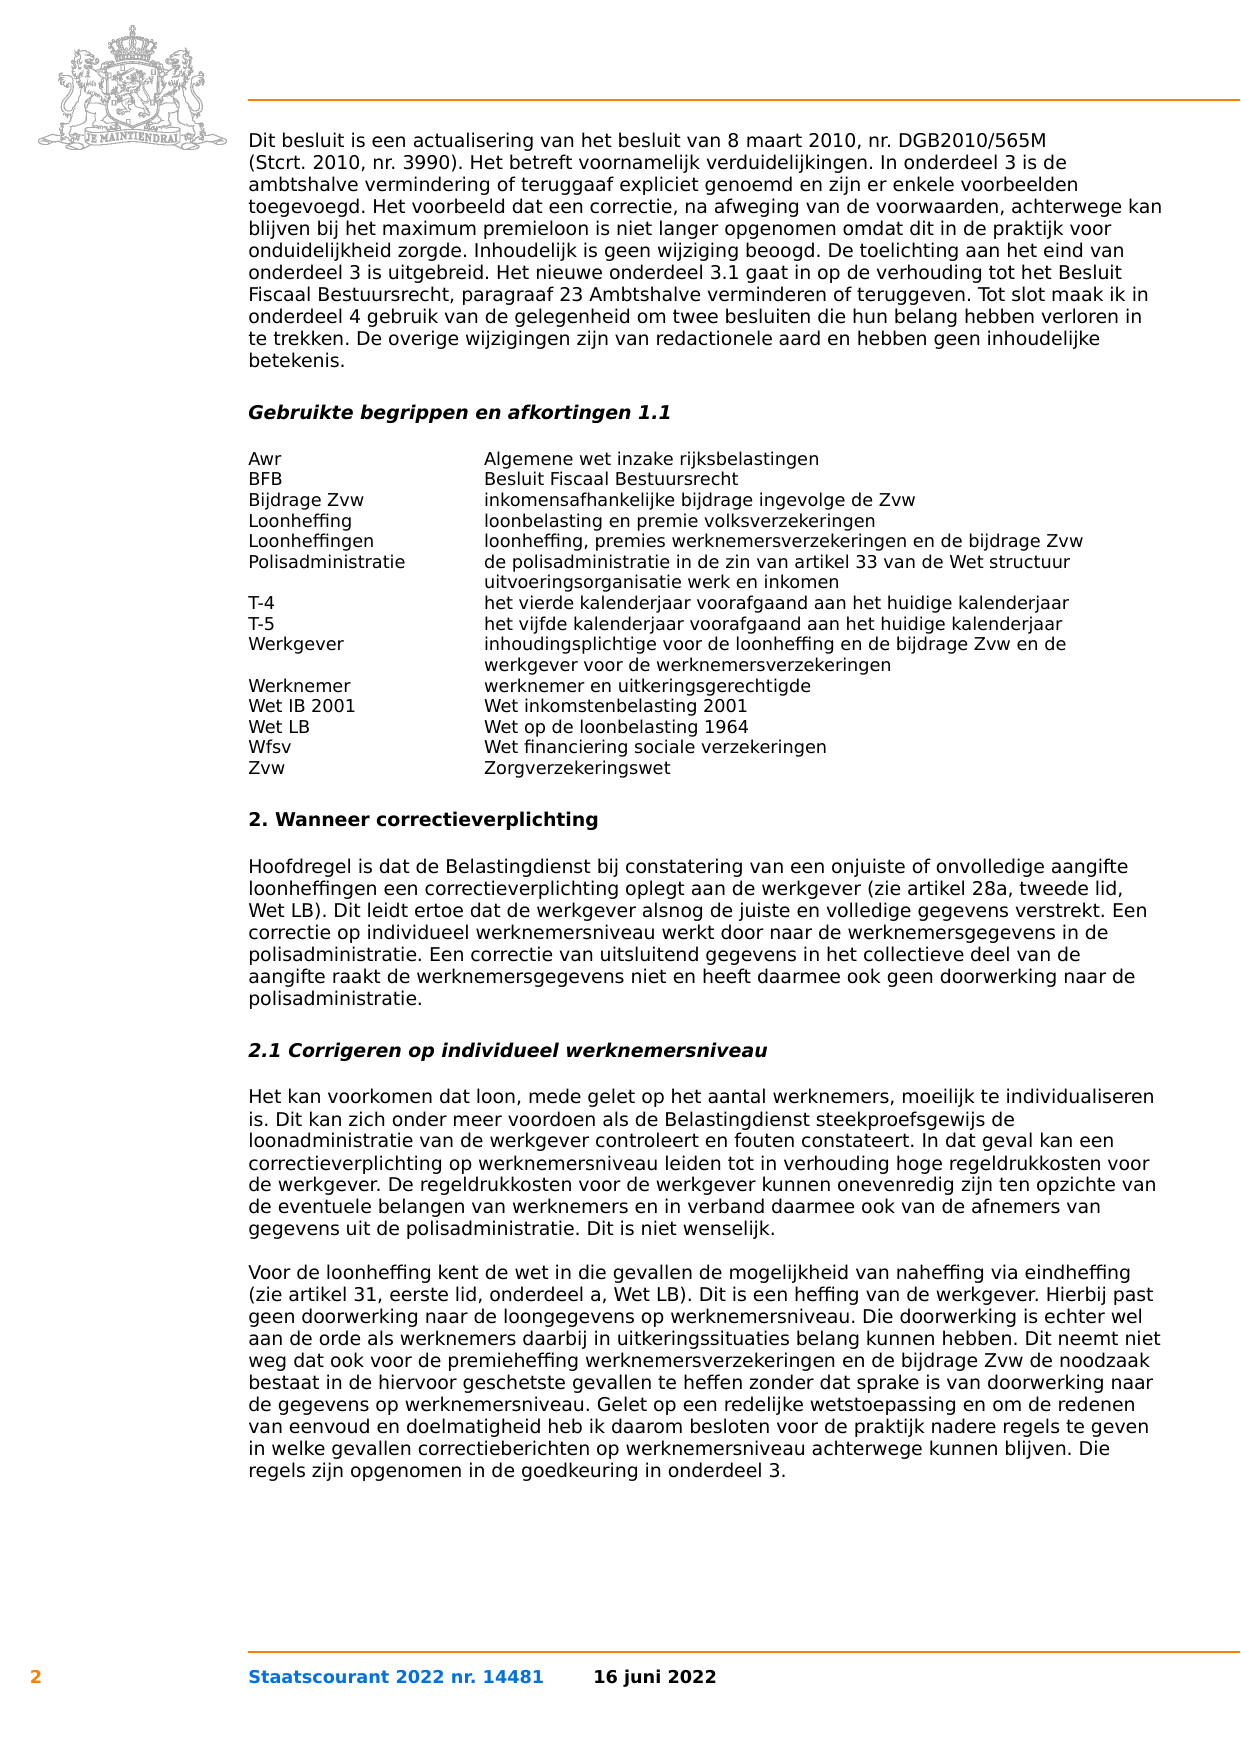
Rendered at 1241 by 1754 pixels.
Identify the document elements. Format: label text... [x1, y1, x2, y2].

table_header Awr [248, 449, 478, 469]
table_cell Werkgever [248, 634, 478, 676]
table_cell Wet LB [248, 717, 478, 737]
table_cell Wet financiering sociale verzekeringen [478, 738, 1163, 758]
table_cell Zorgverzekeringswet [478, 758, 1163, 779]
subtitle Gebruikte begrippen en afkortingen 1.1 [248, 402, 1163, 424]
table_cell Loonheffing [248, 511, 478, 531]
table_cell Wfsv [248, 738, 478, 758]
table_cell Wet inkomstenbelasting 2001 [478, 696, 1163, 717]
table_cell Bijdrage Zvw [248, 490, 478, 511]
table_cell Wet IB 2001 [248, 696, 478, 717]
text Hoofdregel is dat de Belastingdienst bij constatering van een onjuiste of onvolledige aangifte loonheffingen een correctieverplichting oplegt aan de werkgever (zie artikel 28a, tweede lid, Wet LB). Dit leidt ertoe dat de werkgever alsnog de juiste en volledige gegevens verstrekt. Een correctie op individueel werknemersniveau werkt door naar de werknemersgegevens in de polisadministratie. Een correctie van uitsluitend gegevens in het collectieve deel van de aangifte raakt de werknemersgegevens niet en heeft daarmee ook geen doorwerking naar de polisadministratie. [248, 856, 1163, 1009]
table_cell BFB [248, 469, 478, 490]
table_cell Wet op de loonbelasting 1964 [478, 717, 1163, 737]
table_cell Besluit Fiscaal Bestuursrecht [478, 469, 1163, 490]
table_cell de polisadministratie in de zin van artikel 33 van de Wet structuur uitvoeringsorganisatie werk en inkomen [478, 552, 1163, 593]
table_cell Werknemer [248, 676, 478, 696]
picture [38, 25, 227, 150]
table_cell Zvw [248, 758, 478, 779]
table_cell het vierde kalenderjaar voorafgaand aan het huidige kalenderjaar [478, 593, 1163, 614]
table_cell werknemer en uitkeringsgerechtigde [478, 676, 1163, 696]
table_cell T-5 [248, 614, 478, 634]
text Dit besluit is een actualisering van het besluit van 8 maart 2010, nr. DGB2010/565M (Stcrt. 2010, nr. 3990). Het betreft voornamelijk verduidelijkingen. In onderdeel 3 is de ambtshalve vermindering of teruggaaf expliciet genoemd en zijn er enkele voorbeelden toegevoegd. Het voorbeeld dat een correctie, na afweging van de voorwaarden, achterwege kan blijven bij het maximum premieloon is niet langer opgenomen omdat dit in de praktijk voor onduidelijkheid zorgde. Inhoudelijk is geen wijziging beoogd. De toelichting aan het eind van onderdeel 3 is uitgebreid. Het nieuwe onderdeel 3.1 gaat in op de verhouding tot het Besluit Fiscaal Bestuursrecht, paragraaf 23 Ambtshalve verminderen of teruggeven. Tot slot maak ik in onderdeel 4 gebruik van de gelegenheid om twee besluiten die hun belang hebben verloren in te trekken. De overige wijzigingen zijn van redactionele aard en hebben geen inhoudelijke betekenis. [248, 130, 1163, 372]
table_cell Loonheffingen [248, 531, 478, 552]
subtitle 2.1 Corrigeren op individueel werknemersniveau [248, 1039, 1163, 1061]
table_cell loonbelasting en premie volksverzekeringen [478, 511, 1163, 531]
table_cell loonheffing, premies werknemersverzekeringen en de bijdrage Zvw [478, 531, 1163, 552]
text Het kan voorkomen dat loon, mede gelet op het aantal werknemers, moeilijk te individualiseren is. Dit kan zich onder meer voordoen als de Belastingdienst steekproefsgewijs de loonadministratie van de werkgever controleert en fouten constateert. In dat geval kan een correctieverplichting op werknemersniveau leiden tot in verhouding hoge regeldrukkosten voor de werkgever. De regeldrukkosten voor de werkgever kunnen onevenredig zijn ten opzichte van de eventuele belangen van werknemers en in verband daarmee ook van de afnemers van gegevens uit de polisadministratie. Dit is niet wenselijk. [248, 1086, 1163, 1240]
table_cell inhoudingsplichtige voor de loonheffing en de bijdrage Zvw en de werkgever voor de werknemersverzekeringen [478, 634, 1163, 676]
table_cell T-4 [248, 593, 478, 614]
text Voor de loonheffing kent de wet in die gevallen de mogelijkheid van naheffing via eindheffing (zie artikel 31, eerste lid, onderdeel a, Wet LB). Dit is een heffing van de werkgever. Hierbij past geen doorwerking naar de loongegevens op werknemersniveau. Die doorwerking is echter wel aan de orde als werknemers daarbij in uitkeringssituaties belang kunnen hebben. Dit neemt niet weg dat ook voor de premieheffing werknemersverzekeringen en de bijdrage Zvw de noodzaak bestaat in de hiervoor geschetste gevallen te heffen zonder dat sprake is van doorwerking naar de gegevens op werknemersniveau. Gelet op een redelijke wetstoepassing en om de redenen van eenvoud en doelmatigheid heb ik daarom besloten voor de praktijk nadere regels te geven in welke gevallen correctieberichten op werknemersniveau achterwege kunnen blijven. Die regels zijn opgenomen in de goedkeuring in onderdeel 3. [248, 1262, 1163, 1482]
table_cell het vijfde kalenderjaar voorafgaand aan het huidige kalenderjaar [478, 614, 1163, 634]
table_header Algemene wet inzake rijksbelastingen [478, 449, 1163, 469]
table_cell inkomensafhankelijke bijdrage ingevolge de Zvw [478, 490, 1163, 511]
table_cell Polisadministratie [248, 552, 478, 593]
subtitle 2. Wanneer correctieverplichting [248, 809, 1163, 831]
